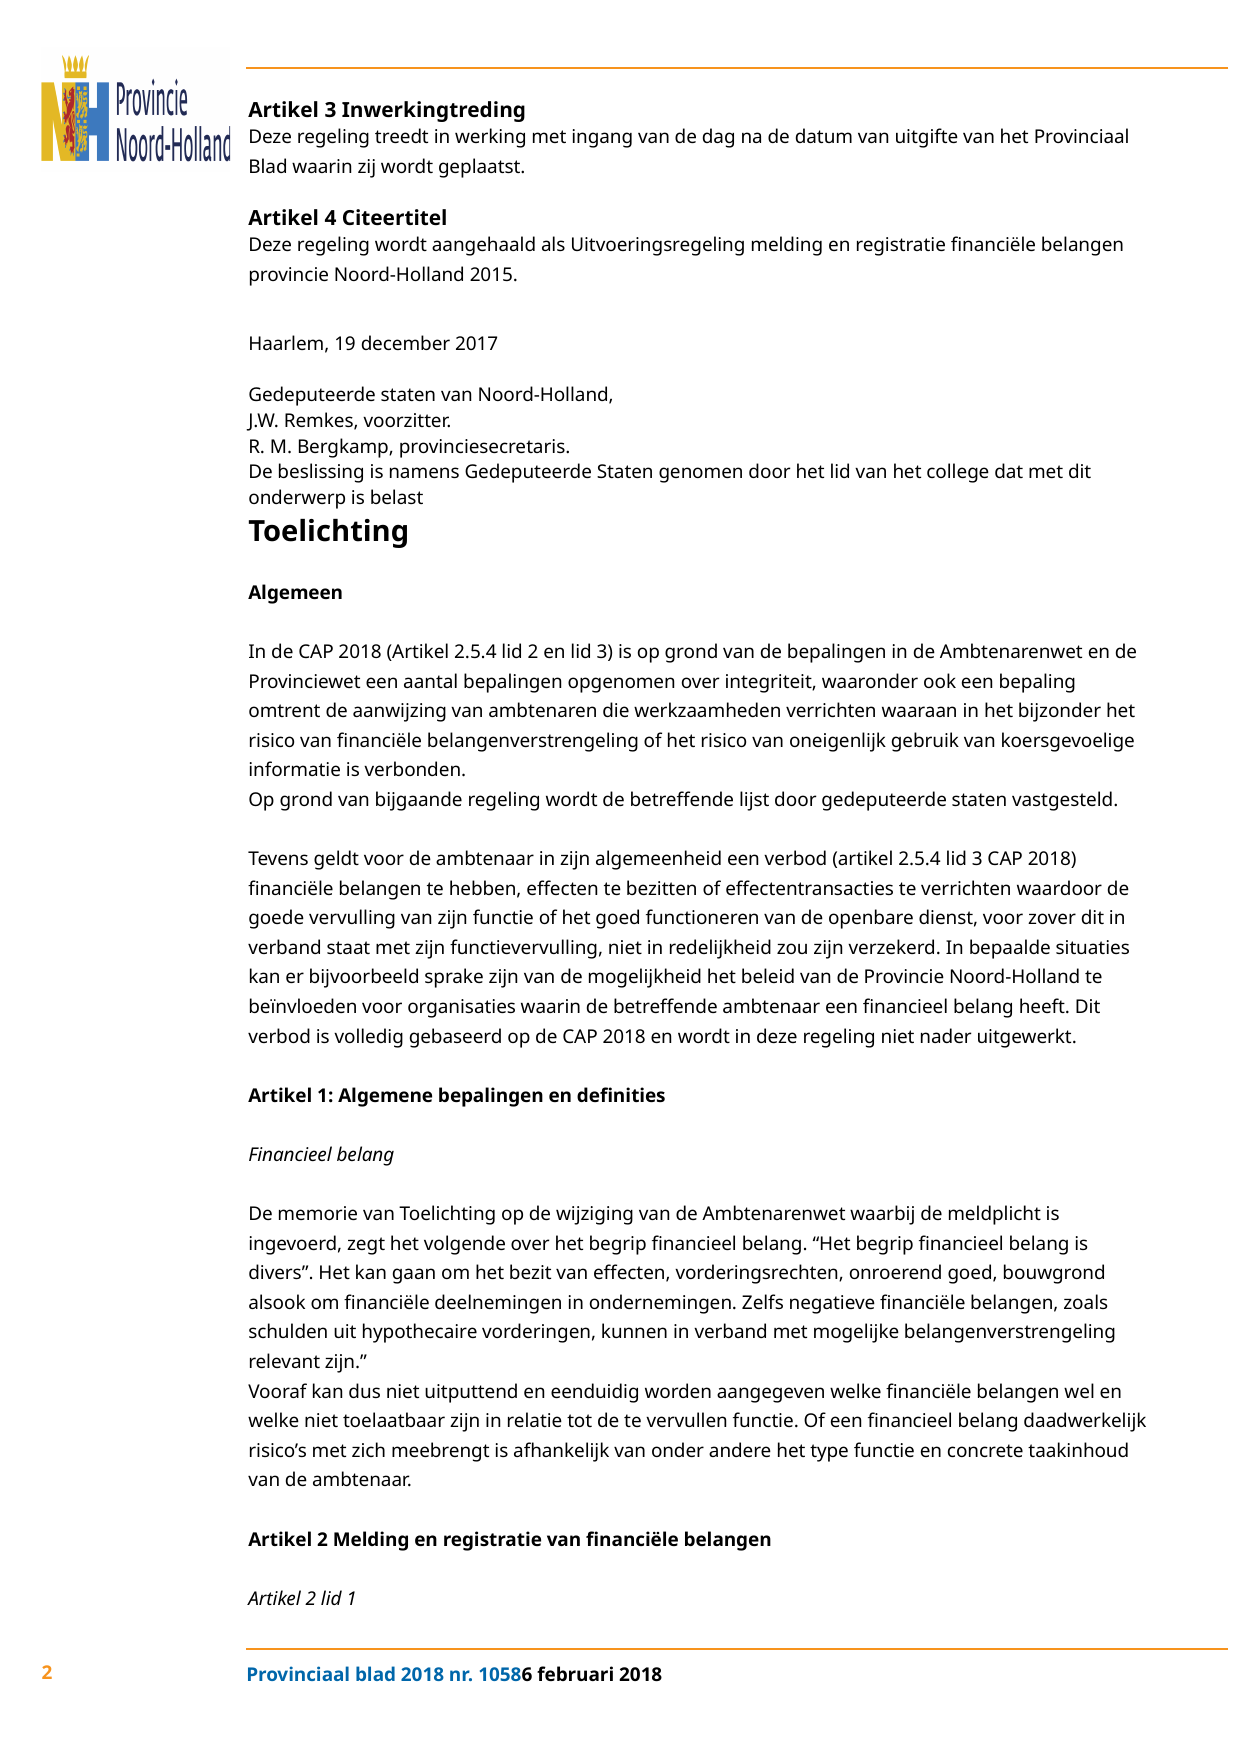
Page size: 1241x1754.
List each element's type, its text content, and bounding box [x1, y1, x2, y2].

text Artikel 4 Citeertitel [248, 203, 1152, 232]
text Deze regeling wordt aangehaald als Uitvoeringsregeling melding en registratie financiële belangen provincie Noord-Holland 2015. [248, 232, 1152, 287]
text Gedeputeerde staten van Noord-Holland, [248, 382, 1152, 407]
text Op grond van bijgaande regeling wordt de betreffende lijst door gedeputeerde staten vastgesteld. [248, 786, 1152, 812]
text Haarlem, 19 december 2017 [248, 330, 1152, 356]
text Toelichting [248, 510, 1152, 550]
text Vooraf kan dus niet uitputtend en eenduidig worden aangegeven welke financiële belangen wel en welke niet toelaatbaar zijn in relatie tot de te vervullen functie. Of een financieel belang daadwerkelijk risico’s met zich meebrengt is afhankelijk van onder andere het type functie en concrete taakinhoud van de ambtenaar. [248, 1378, 1152, 1492]
text J.W. Remkes, voorzitter. [248, 407, 1152, 433]
picture [41, 47, 231, 172]
text R. M. Bergkamp, provinciesecretaris. [248, 433, 1152, 459]
text Algemeen [248, 579, 1152, 605]
text Tevens geldt voor de ambtenaar in zijn algemeenheid een verbod (artikel 2.5.4 lid 3 CAP 2018) financiële belangen te hebben, effecten te bezitten of effectentransacties te verrichten waardoor de goede vervulling van zijn functie of het goed functioneren van de openbare dienst, voor zover dit in verband staat met zijn functievervulling, niet in redelijkheid zou zijn verzekerd. In bepaalde situaties kan er bijvoorbeeld sprake zijn van de mogelijkheid het beleid van de Provincie Noord-Holland te beïnvloeden voor organisaties waarin de betreffende ambtenaar een financieel belang heeft. Dit verbod is volledig gebaseerd op de CAP 2018 en wordt in deze regeling niet nader uitgewerkt. [248, 845, 1152, 1048]
text Artikel 1: Algemene bepalingen en definities [248, 1082, 1152, 1108]
text Financieel belang [248, 1141, 1152, 1167]
text Deze regeling treedt in werking met ingang van de dag na de datum van uitgifte van het Provinciaal Blad waarin zij wordt geplaatst. [248, 123, 1152, 178]
text In de CAP 2018 (Artikel 2.5.4 lid 2 en lid 3) is op grond van de bepalingen in de Ambtenarenwet en de Provinciewet een aantal bepalingen opgenomen over integriteit, waaronder ook een bepaling omtrent de aanwijzing van ambtenaren die werkzaamheden verrichten waaraan in het bijzonder het risico van financiële belangenverstrengeling of het risico van oneigenlijk gebruik van koersgevoelige informatie is verbonden. [248, 638, 1152, 782]
text De beslissing is namens Gedeputeerde Staten genomen door het lid van het college dat met dit onderwerp is belast [248, 459, 1152, 510]
text Artikel 3 Inwerkingtreding [248, 95, 1152, 123]
text De memorie van Toelichting op de wijziging van de Ambtenarenwet waarbij de meldplicht is ingevoerd, zegt het volgende over het begrip financieel belang. “Het begrip financieel belang is divers”. Het kan gaan om het bezit van effecten, vorderingsrechten, onroerend goed, bouwgrond alsook om financiële deelnemingen in ondernemingen. Zelfs negatieve financiële belangen, zoals schulden uit hypothecaire vorderingen, kunnen in verband met mogelijke belangenverstrengeling relevant zijn.” [248, 1200, 1152, 1374]
text Artikel 2 Melding en registratie van financiële belangen [248, 1526, 1152, 1551]
text Artikel 2 lid 1 [248, 1585, 1152, 1611]
